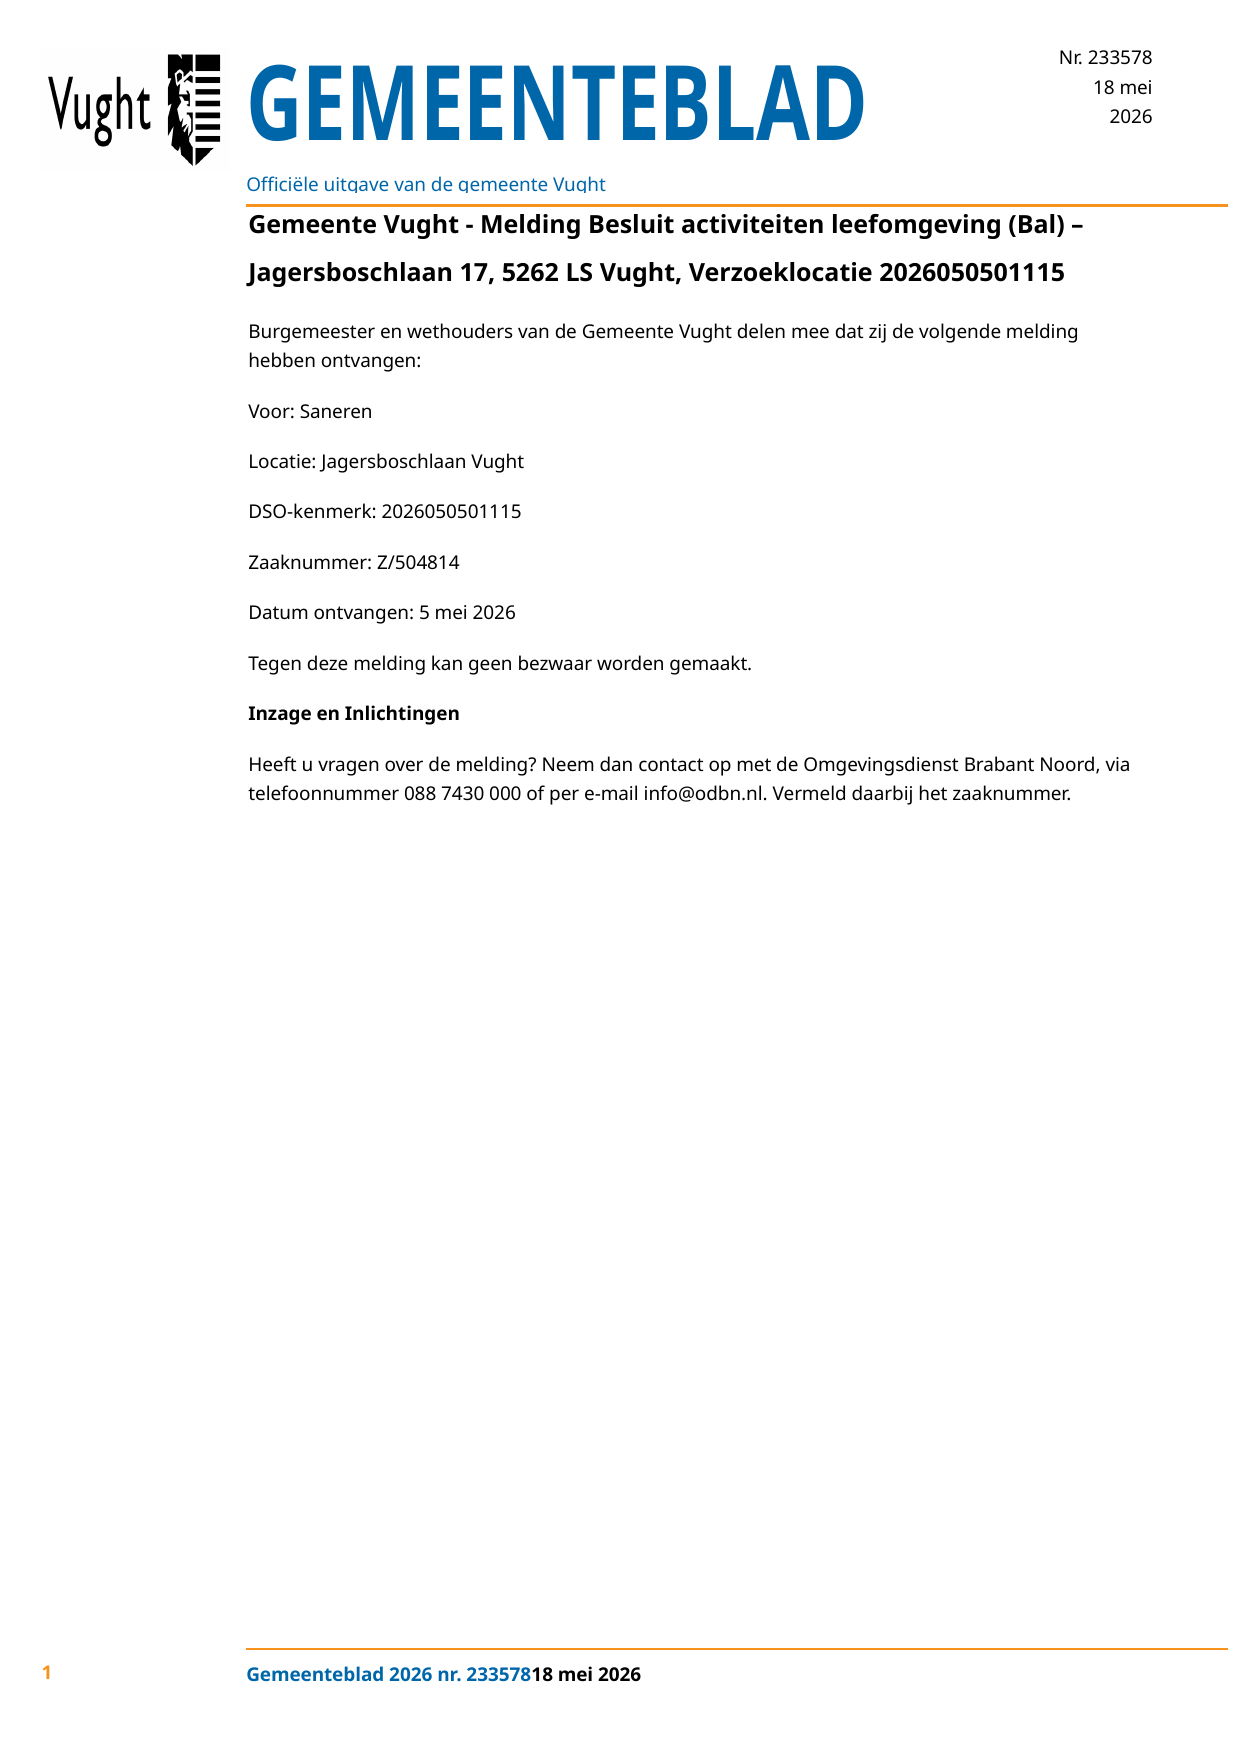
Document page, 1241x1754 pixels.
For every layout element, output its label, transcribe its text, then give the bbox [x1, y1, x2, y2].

text Inzage en Inlichtingen [248, 700, 1152, 726]
text Burgemeester en wethouders van de Gemeente Vught delen mee dat zij de volgende melding hebben ontvangen: [248, 318, 1152, 373]
picture [41, 47, 231, 172]
text Gemeente Vught - Melding Besluit activiteiten leefomgeving (Bal) – Jagersboschlaan 17, 5262 LS Vught, Verzoeklocatie 2026050501115 [248, 207, 1152, 288]
text DSO-kenmerk: 2026050501115 [248, 499, 1152, 524]
text Locatie: Jagersboschlaan Vught [248, 448, 1152, 474]
text Voor: Saneren [248, 398, 1152, 424]
text Heeft u vragen over de melding? Neem dan contact op met de Omgevingsdienst Brabant Noord, via telefoonnummer 088 7430 000 of per e-mail info@odbn.nl. Vermeld daarbij het zaaknummer. [248, 751, 1152, 806]
text Datum ontvangen: 5 mei 2026 [248, 599, 1152, 625]
text Tegen deze melding kan geen bezwaar worden gemaakt. [248, 650, 1152, 676]
text Zaaknummer: Z/504814 [248, 549, 1152, 575]
